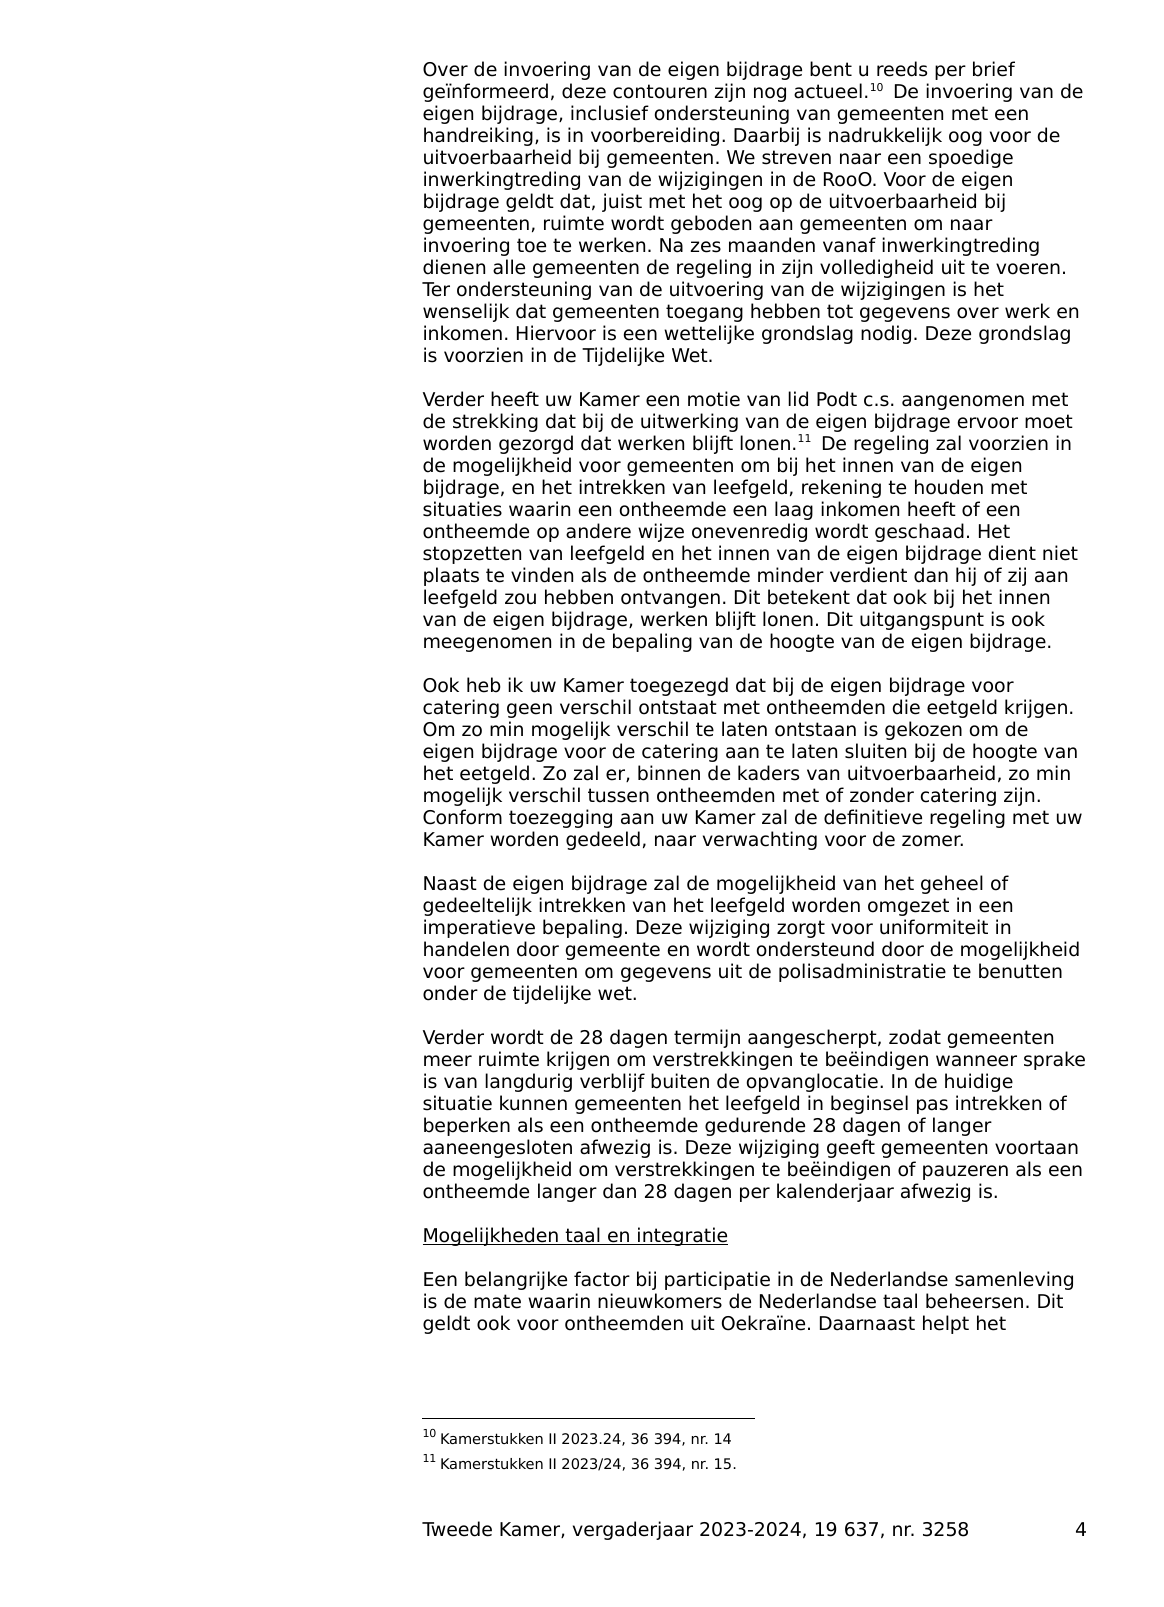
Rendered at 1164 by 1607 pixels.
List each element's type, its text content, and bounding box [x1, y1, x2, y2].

text Verder wordt de 28 dagen termijn aangescherpt, zodat gemeenten meer ruimte krijgen om verstrekkingen te beëindigen wanneer sprake is van langdurig verblijf buiten de opvanglocatie. In de huidige situatie kunnen gemeenten het leefgeld in beginsel pas intrekken of beperken als een ontheemde gedurende 28 dagen of langer aaneengesloten afwezig is. Deze wijziging geeft gemeenten voortaan de mogelijkheid om verstrekkingen te beëindigen of pauzeren als een ontheemde langer dan 28 dagen per kalenderjaar afwezig is. [422, 1027, 1087, 1203]
text Kamerstukken II 2023.24, 36 394, nr. 14 [422, 1427, 1087, 1449]
text Een belangrijke factor bij participatie in de Nederlandse samenleving is de mate waarin nieuwkomers de Nederlandse taal beheersen. Dit geldt ook voor ontheemden uit Oekraïne. Daarnaast helpt het [422, 1269, 1087, 1335]
text Naast de eigen bijdrage zal de mogelijkheid van het geheel of gedeeltelijk intrekken van het leefgeld worden omgezet in een imperatieve bepaling. Deze wijziging zorgt voor uniformiteit in handelen door gemeente en wordt ondersteund door de mogelijkheid voor gemeenten om gegevens uit de polisadministratie te benutten onder de tijdelijke wet. [422, 873, 1087, 1005]
text Verder heeft uw Kamer een motie van lid Podt c.s. aangenomen met de strekking dat bij de uitwerking van de eigen bijdrage ervoor moet worden gezorgd dat werken blijft lonen. De regeling zal voorzien in de mogelijkheid voor gemeenten om bij het innen van de eigen bijdrage, en het intrekken van leefgeld, rekening te houden met situaties waarin een ontheemde een laag inkomen heeft of een ontheemde op andere wijze onevenredig wordt geschaad. Het stopzetten van leefgeld en het innen van de eigen bijdrage dient niet plaats te vinden als de ontheemde minder verdient dan hij of zij aan leefgeld zou hebben ontvangen. Dit betekent dat ook bij het innen van de eigen bijdrage, werken blijft lonen. Dit uitgangspunt is ook meegenomen in de bepaling van de hoogte van de eigen bijdrage. [422, 389, 1087, 653]
text Kamerstukken II 2023/24, 36 394, nr. 15. [422, 1452, 1087, 1474]
subtitle Mogelijkheden taal en integratie [422, 1225, 1087, 1247]
text Over de invoering van de eigen bijdrage bent u reeds per brief geïnformeerd, deze contouren zijn nog actueel. De invoering van de eigen bijdrage, inclusief ondersteuning van gemeenten met een handreiking, is in voorbereiding. Daarbij is nadrukkelijk oog voor de uitvoerbaarheid bij gemeenten. We streven naar een spoedige inwerkingtreding van de wijzigingen in de RooO. Voor de eigen bijdrage geldt dat, juist met het oog op de uitvoerbaarheid bij gemeenten, ruimte wordt geboden aan gemeenten om naar invoering toe te werken. Na zes maanden vanaf inwerkingtreding dienen alle gemeenten de regeling in zijn volledigheid uit te voeren. Ter ondersteuning van de uitvoering van de wijzigingen is het wenselijk dat gemeenten toegang hebben tot gegevens over werk en inkomen. Hiervoor is een wettelijke grondslag nodig. Deze grondslag is voorzien in de Tijdelijke Wet. [422, 59, 1087, 367]
text Ook heb ik uw Kamer toegezegd dat bij de eigen bijdrage voor catering geen verschil ontstaat met ontheemden die eetgeld krijgen. Om zo min mogelijk verschil te laten ontstaan is gekozen om de eigen bijdrage voor de catering aan te laten sluiten bij de hoogte van het eetgeld. Zo zal er, binnen de kaders van uitvoerbaarheid, zo min mogelijk verschil tussen ontheemden met of zonder catering zijn. Conform toezegging aan uw Kamer zal de definitieve regeling met uw Kamer worden gedeeld, naar verwachting voor de zomer. [422, 675, 1087, 851]
